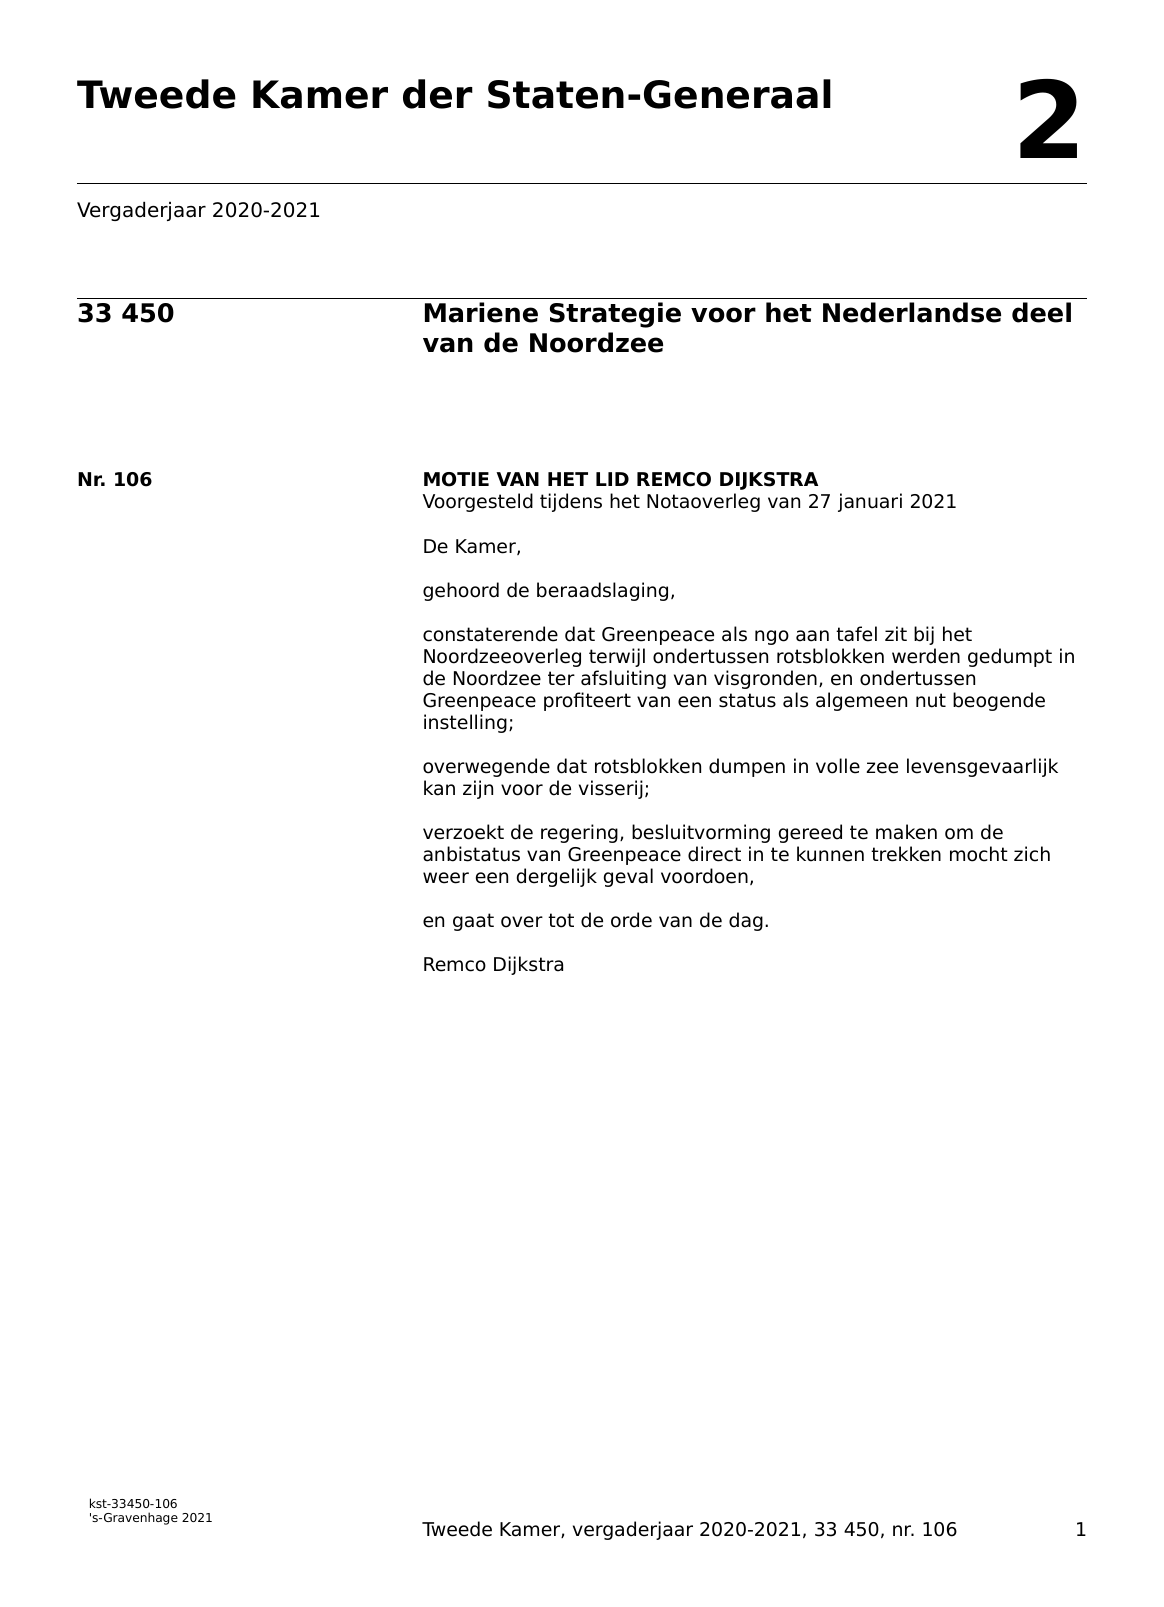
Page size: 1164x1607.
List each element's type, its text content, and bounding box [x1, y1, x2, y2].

text en gaat over tot de orde van de dag. [422, 910, 1087, 932]
text Remco Dijkstra [422, 954, 1087, 976]
text Voorgesteld tijdens het Notaoverleg van 27 januari 2021 [422, 491, 1087, 513]
text constaterende dat Greenpeace als ngo aan tafel zit bij het Noordzeeoverleg terwijl ondertussen rotsblokken werden gedumpt in de Noordzee ter afsluiting van visgronden, en ondertussen Greenpeace profiteert van een status als algemeen nut beogende instelling; [422, 624, 1087, 734]
text verzoekt de regering, besluitvorming gereed te maken om de anbistatus van Greenpeace direct in te kunnen trekken mocht zich weer een dergelijk geval voordoen, [422, 822, 1087, 888]
subtitle 33 450 Mariene Strategie voor het Nederlandse deel van de Noordzee [77, 299, 1087, 358]
text gehoord de beraadslaging, [422, 580, 1087, 602]
text kst-33450-106 [88, 1497, 323, 1511]
text De Kamer, [422, 536, 1087, 557]
text overwegende dat rotsblokken dumpen in volle zee levensgevaarlijk kan zijn voor de visserij; [422, 756, 1087, 800]
table_cell Vergaderjaar 2020-2021 [77, 184, 1087, 298]
text 's-Gravenhage 2021 [88, 1511, 323, 1525]
table_header 2 [886, 59, 1087, 183]
subtitle Nr. 106 MOTIE VAN HET LID REMCO DIJKSTRA [77, 469, 1087, 491]
table_header Tweede Kamer der Staten-Generaal [77, 59, 886, 183]
